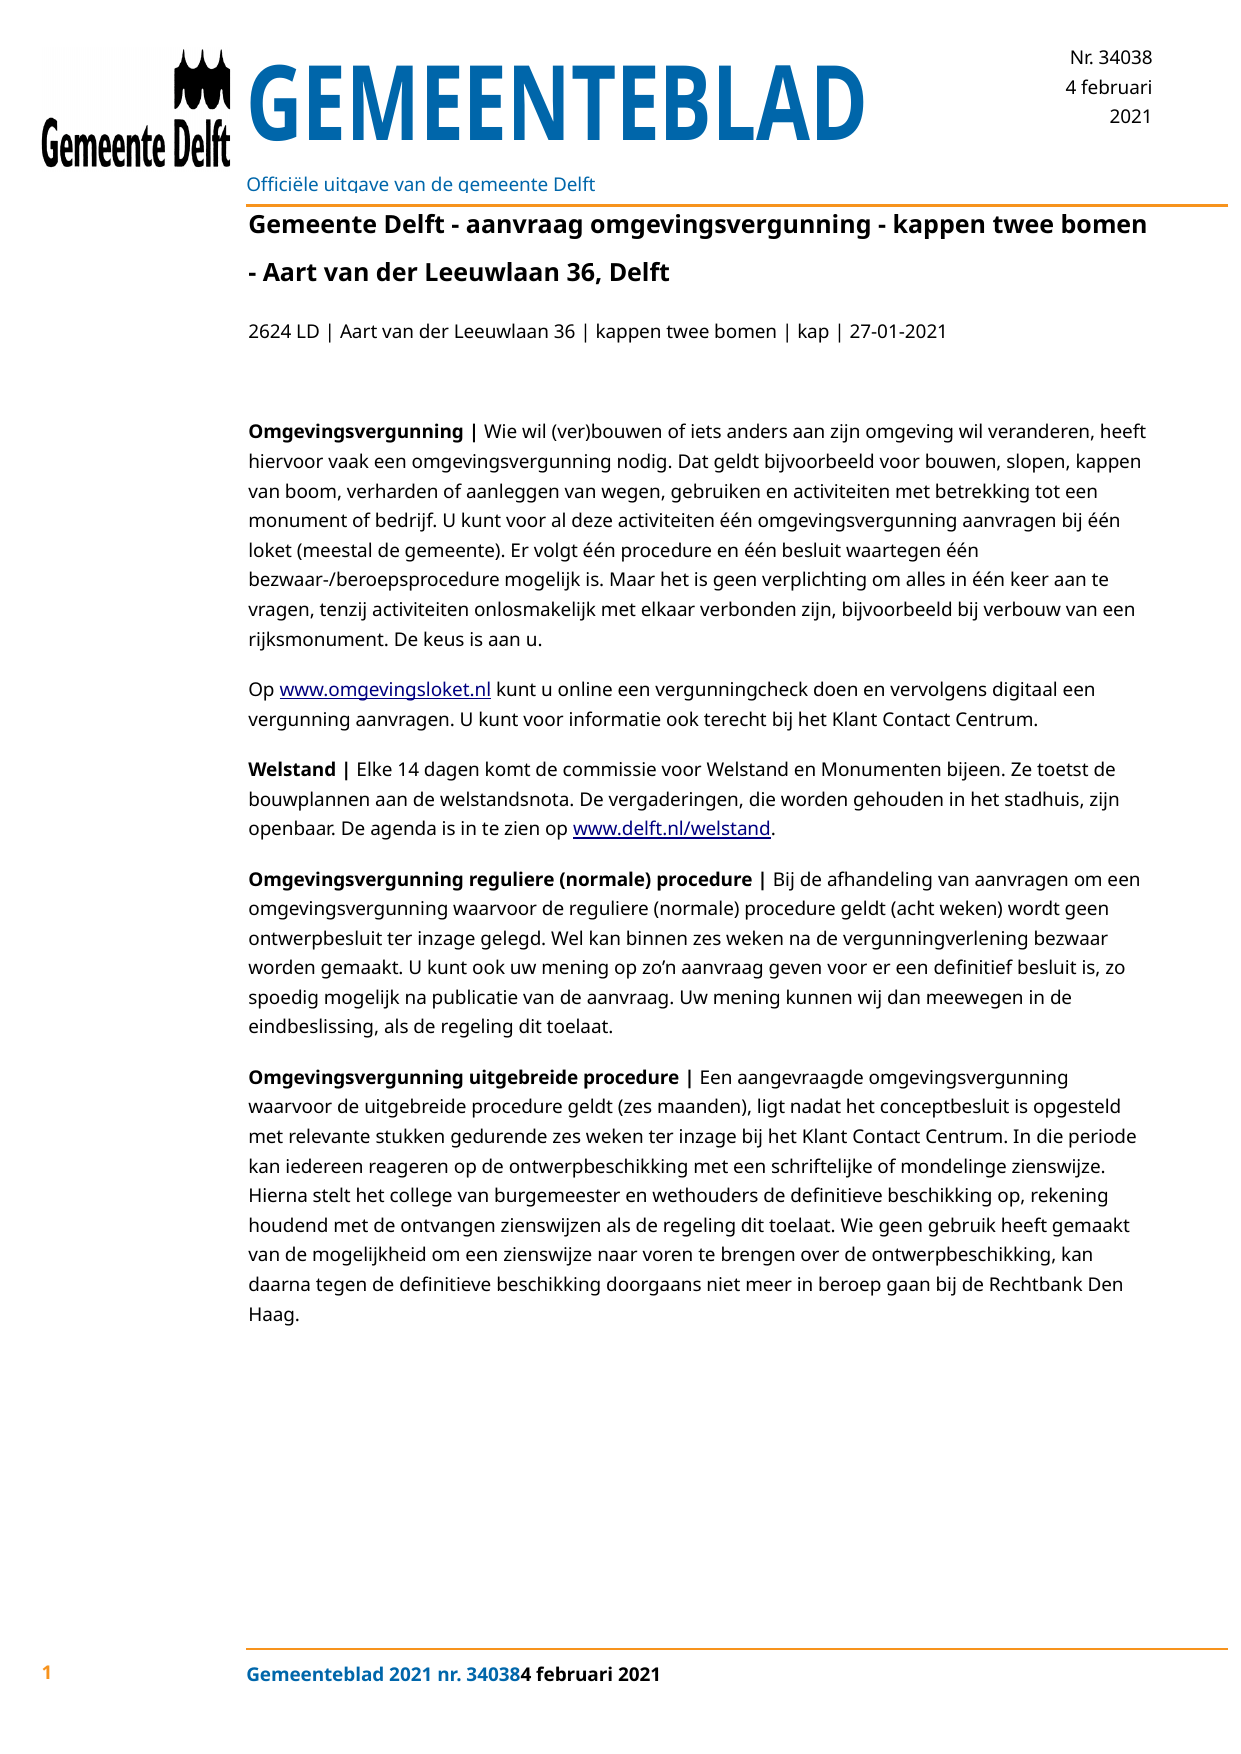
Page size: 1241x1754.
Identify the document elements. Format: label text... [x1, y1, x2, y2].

text Op www.omgevingsloket.nl kunt u online een vergunningcheck doen en vervolgens digitaal een vergunning aanvragen. U kunt voor informatie ook terecht bij het Klant Contact Centrum. [248, 676, 1152, 732]
text Omgevingsvergunning reguliere (normale) procedure | Bij de afhandeling van aanvragen om een omgevingsvergunning waarvoor de reguliere (normale) procedure geldt (acht weken) wordt geen ontwerpbesluit ter inzage gelegd. Wel kan binnen zes weken na de vergunningverlening bezwaar worden gemaakt. U kunt ook uw mening op zo’n aanvraag geven voor er een definitief besluit is, zo spoedig mogelijk na publicatie van de aanvraag. Uw mening kunnen wij dan meewegen in de eindbeslissing, als de regeling dit toelaat. [248, 866, 1152, 1039]
text Omgevingsvergunning uitgebreide procedure | Een aangevraagde omgevingsvergunning waarvoor de uitgebreide procedure geldt (zes maanden), ligt nadat het conceptbesluit is opgesteld met relevante stukken gedurende zes weken ter inzage bij het Klant Contact Centrum. In die periode kan iedereen reageren op de ontwerpbeschikking met een schriftelijke of mondelinge zienswijze. Hierna stelt het college van burgemeester en wethouders de definitieve beschikking op, rekening houdend met de ontvangen zienswijzen als de regeling dit toelaat. Wie geen gebruik heeft gemaakt van de mogelijkheid om een zienswijze naar voren te brengen over de ontwerpbeschikking, kan daarna tegen de definitieve beschikking doorgaans niet meer in beroep gaan bij de Rechtbank Den Haag. [248, 1064, 1152, 1327]
picture [41, 47, 231, 172]
text 2624 LD | Aart van der Leeuwlaan 36 | kappen twee bomen | kap | 27-01-2021 [248, 318, 1152, 344]
text Welstand | Elke 14 dagen komt de commissie voor Welstand en Monumenten bijeen. Ze toetst de bouwplannen aan de welstandsnota. De vergaderingen, die worden gehouden in het stadhuis, zijn openbaar. De agenda is in te zien op www.delft.nl/welstand. [248, 756, 1152, 841]
text Gemeente Delft - aanvraag omgevingsvergunning - kappen twee bomen - Aart van der Leeuwlaan 36, Delft [248, 207, 1152, 288]
text Omgevingsvergunning | Wie wil (ver)bouwen of iets anders aan zijn omgeving wil veranderen, heeft hiervoor vaak een omgevingsvergunning nodig. Dat geldt bijvoorbeeld voor bouwen, slopen, kappen van boom, verharden of aanleggen van wegen, gebruiken en activiteiten met betrekking tot een monument of bedrijf. U kunt voor al deze activiteiten één omgevingsvergunning aanvragen bij één loket (meestal de gemeente). Er volgt één procedure en één besluit waartegen één bezwaar-/beroepsprocedure mogelijk is. Maar het is geen verplichting om alles in één keer aan te vragen, tenzij activiteiten onlosmakelijk met elkaar verbonden zijn, bijvoorbeeld bij verbouw van een rijksmonument. De keus is aan u. [248, 419, 1152, 652]
